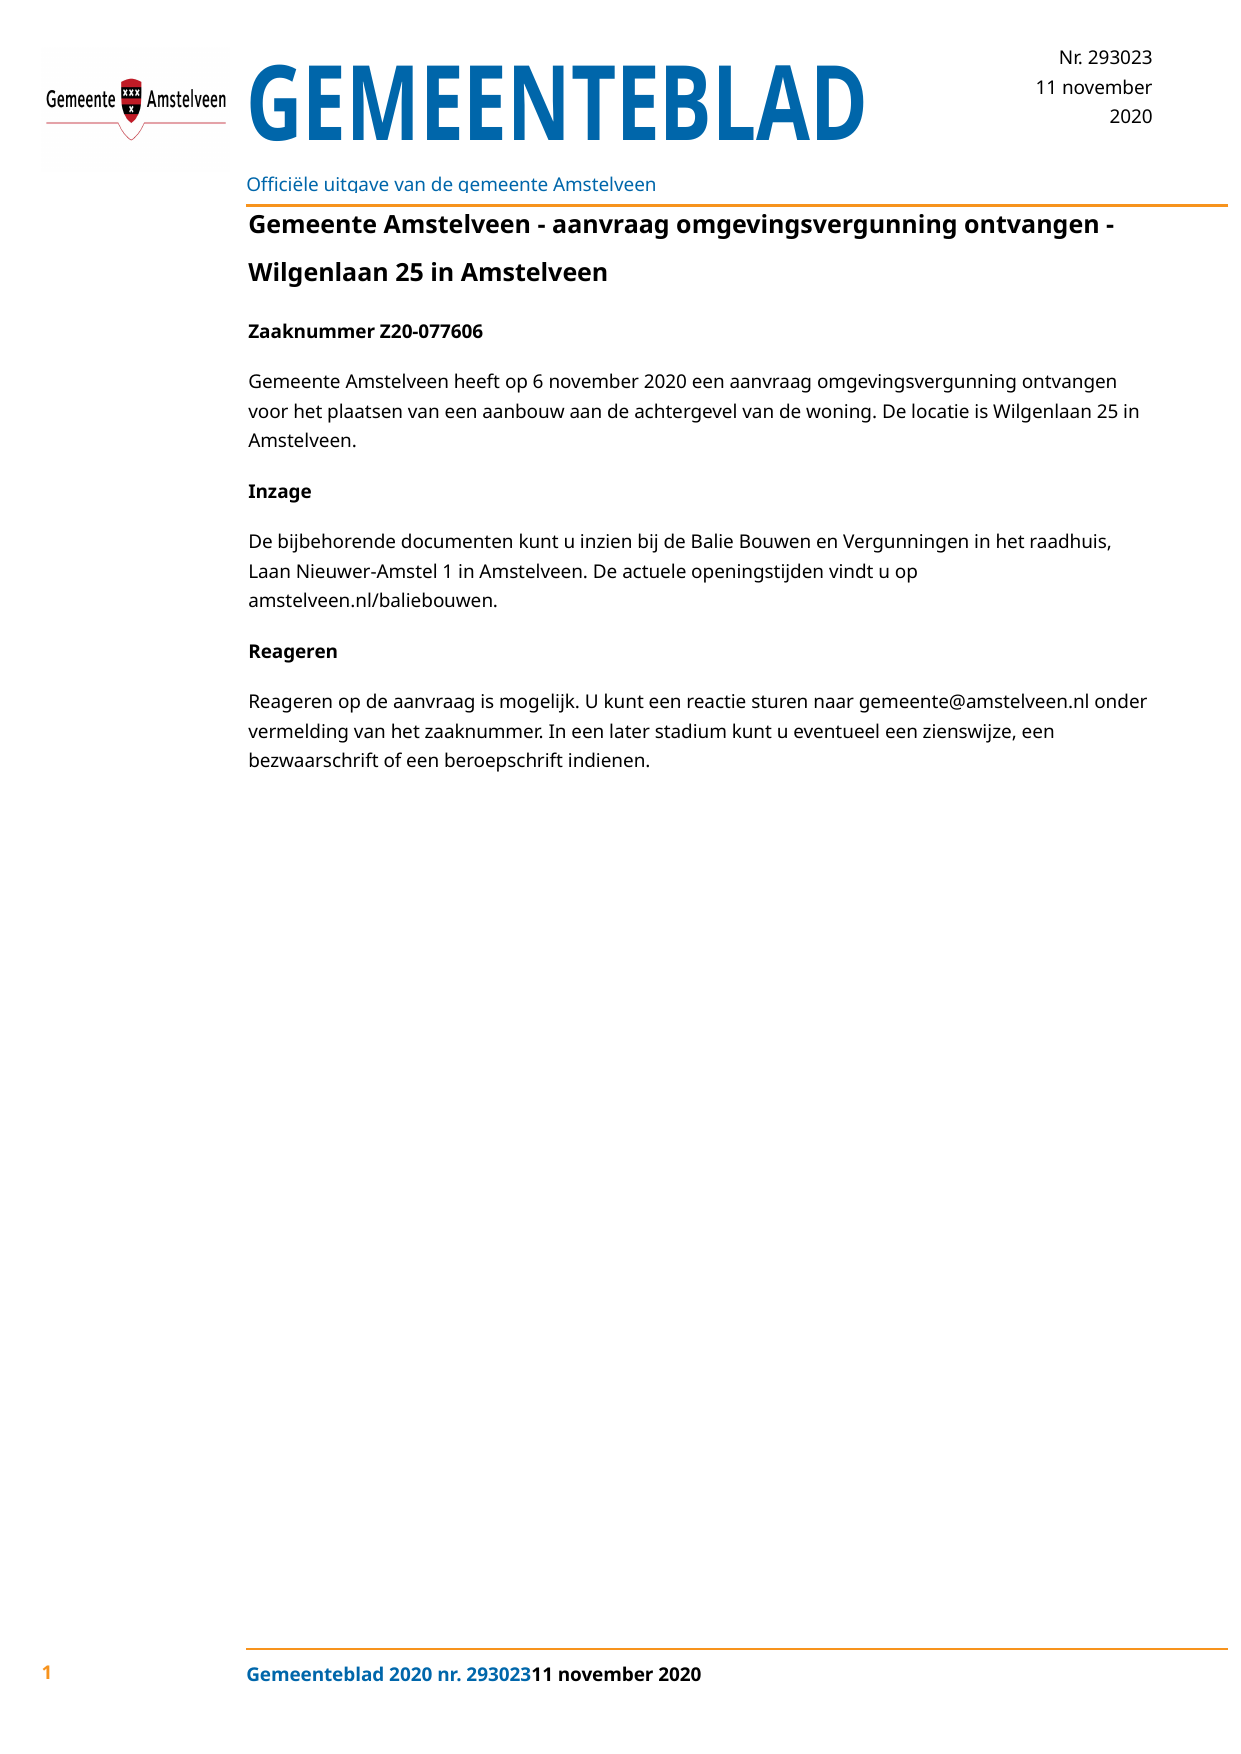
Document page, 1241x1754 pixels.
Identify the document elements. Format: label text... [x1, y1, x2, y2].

text Inzage [248, 478, 1152, 504]
text Reageren op de aanvraag is mogelijk. U kunt een reactie sturen naar gemeente@amstelveen.nl onder vermelding van het zaaknummer. In een later stadium kunt u eventueel een zienswijze, een bezwaarschrift of een beroepschrift indienen. [248, 688, 1152, 773]
text Zaaknummer Z20-077606 [248, 318, 1152, 344]
text De bijbehorende documenten kunt u inzien bij de Balie Bouwen en Vergunningen in het raadhuis, Laan Nieuwer-Amstel 1 in Amstelveen. De actuele openingstijden vindt u op amstelveen.nl/baliebouwen. [248, 528, 1152, 613]
picture [41, 47, 231, 172]
text Gemeente Amstelveen heeft op 6 november 2020 een aanvraag omgevingsvergunning ontvangen voor het plaatsen van een aanbouw aan de achtergevel van de woning. De locatie is Wilgenlaan 25 in Amstelveen. [248, 368, 1152, 453]
text Reageren [248, 638, 1152, 664]
text Gemeente Amstelveen - aanvraag omgevingsvergunning ontvangen - Wilgenlaan 25 in Amstelveen [248, 207, 1152, 288]
